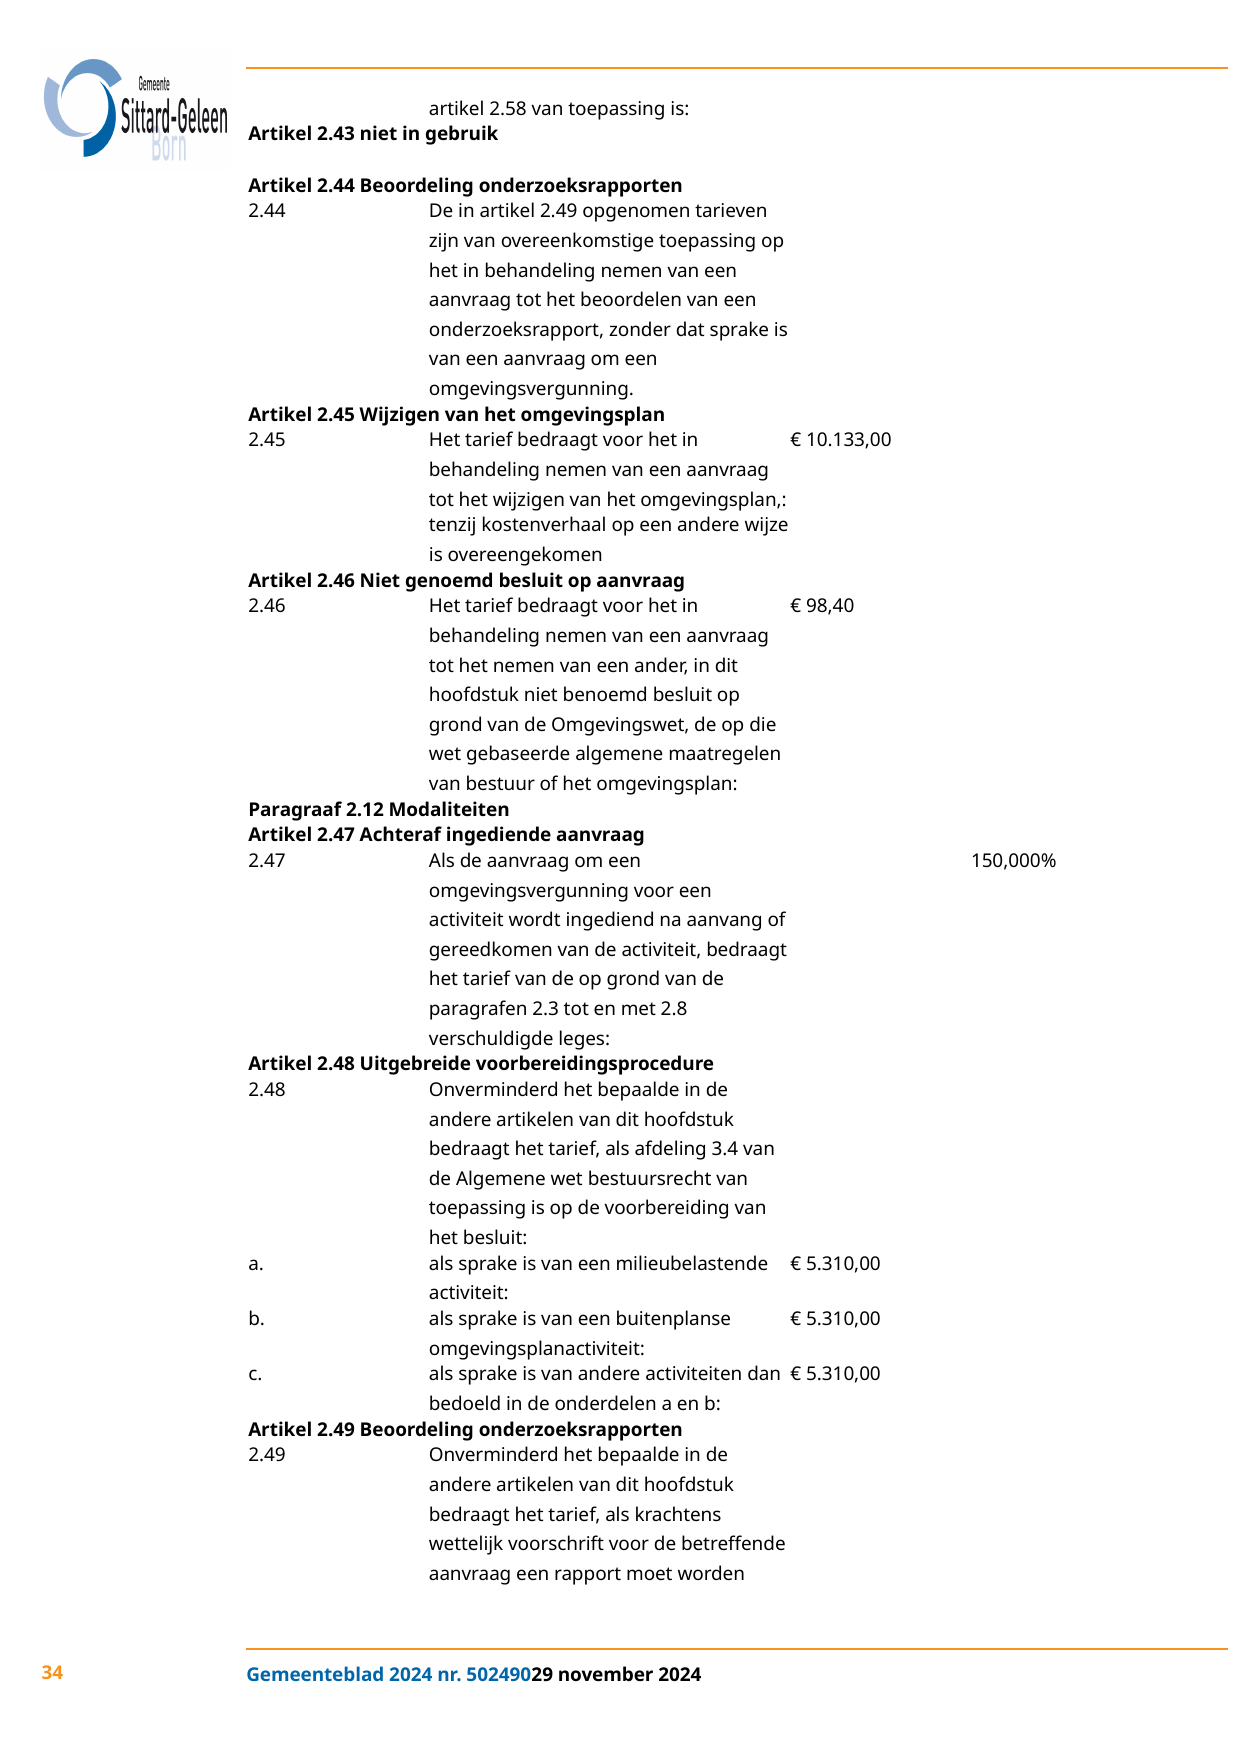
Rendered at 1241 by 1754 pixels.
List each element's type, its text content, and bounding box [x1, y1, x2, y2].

table_cell Onverminderd het bepaalde in de andere artikelen van dit hoofdstuk bedraagt het tarief, als krachtens wettelijk voorschrift voor de betreffende aanvraag een rapport moet worden [429, 1442, 790, 1586]
table_cell als sprake is van andere activiteiten dan bedoeld in de onderdelen a en b: [429, 1361, 790, 1416]
table_cell [248, 146, 429, 172]
table_cell 2.48 [248, 1076, 429, 1250]
table_cell [971, 1305, 1152, 1361]
table_cell € 10.133,00 [790, 427, 971, 512]
table_cell [790, 1076, 971, 1250]
table_cell Artikel 2.47 Achteraf ingediende aanvraag [248, 822, 971, 847]
table_cell [971, 427, 1152, 512]
table_cell € 5.310,00 [790, 1250, 971, 1305]
table_cell [971, 1442, 1152, 1586]
table_cell Paragraaf 2.12 Modaliteiten [248, 796, 1152, 822]
table_cell artikel 2.58 van toepassing is: [429, 95, 790, 121]
table_cell 2.45 [248, 427, 429, 512]
table_cell Artikel 2.48 Uitgebreide voorbereidingsprocedure [248, 1051, 971, 1076]
table_cell De in artikel 2.49 opgenomen tarieven zijn van overeenkomstige toepassing op het in behandeling nemen van een aanvraag tot het beoordelen van een onderzoeksrapport, zonder dat sprake is van een aanvraag om een omgevingsvergunning. [429, 198, 790, 401]
table_cell [971, 1361, 1152, 1416]
table_cell [971, 198, 1152, 401]
table_cell [790, 198, 971, 401]
table_cell [790, 512, 971, 567]
table_cell [971, 95, 1152, 121]
table_cell [248, 512, 429, 567]
table_cell 150,000% [971, 847, 1152, 1051]
table_cell € 5.310,00 [790, 1305, 971, 1361]
table_cell Onverminderd het bepaalde in de andere artikelen van dit hoofdstuk bedraagt het tarief, als afdeling 3.4 van de Algemene wet bestuursrecht van toepassing is op de voorbereiding van het besluit: [429, 1076, 790, 1250]
table_cell [790, 1442, 971, 1586]
table_cell [971, 593, 1152, 796]
table_cell 2.49 [248, 1442, 429, 1586]
table_cell Het tarief bedraagt voor het in behandeling nemen van een aanvraag tot het nemen van een ander, in dit hoofdstuk niet benoemd besluit op grond van de Omgevingswet, de op die wet gebaseerde algemene maatregelen van bestuur of het omgevingsplan: [429, 593, 790, 796]
table_cell € 5.310,00 [790, 1361, 971, 1416]
table_cell 2.46 [248, 593, 429, 796]
table_cell [971, 512, 1152, 567]
table_cell c. [248, 1361, 429, 1416]
table_cell [790, 95, 971, 121]
table_cell Artikel 2.49 Beoordeling onderzoeksrapporten [248, 1416, 971, 1442]
picture [41, 47, 231, 172]
table_cell Het tarief bedraagt voor het in behandeling nemen van een aanvraag tot het wijzigen van het omgevingsplan,: [429, 427, 790, 512]
table_cell Als de aanvraag om een omgevingsvergunning voor een activiteit wordt ingediend na aanvang of gereedkomen van de activiteit, bedraagt het tarief van de op grond van de paragrafen 2.3 tot en met 2.8 verschuldigde leges: [429, 847, 790, 1051]
table_cell [971, 146, 1152, 172]
table_cell b. [248, 1305, 429, 1361]
table_cell € 98,40 [790, 593, 971, 796]
table_cell Artikel 2.43 niet in gebruik [248, 121, 971, 146]
table_cell 2.47 [248, 847, 429, 1051]
table_cell [429, 146, 790, 172]
table_cell als sprake is van een milieubelastende activiteit: [429, 1250, 790, 1305]
table_cell Artikel 2.44 Beoordeling onderzoeksrapporten [248, 172, 971, 198]
table_cell Artikel 2.45 Wijzigen van het omgevingsplan [248, 401, 971, 427]
table_cell Artikel 2.46 Niet genoemd besluit op aanvraag [248, 567, 971, 593]
table_cell 2.44 [248, 198, 429, 401]
table_cell [248, 95, 429, 121]
table_cell [790, 146, 971, 172]
table_cell tenzij kostenverhaal op een andere wijze is overeengekomen [429, 512, 790, 567]
table_cell [971, 1076, 1152, 1250]
table_cell [971, 1250, 1152, 1305]
table_cell a. [248, 1250, 429, 1305]
table_cell [790, 847, 971, 1051]
table_cell als sprake is van een buitenplanse omgevingsplanactiviteit: [429, 1305, 790, 1361]
